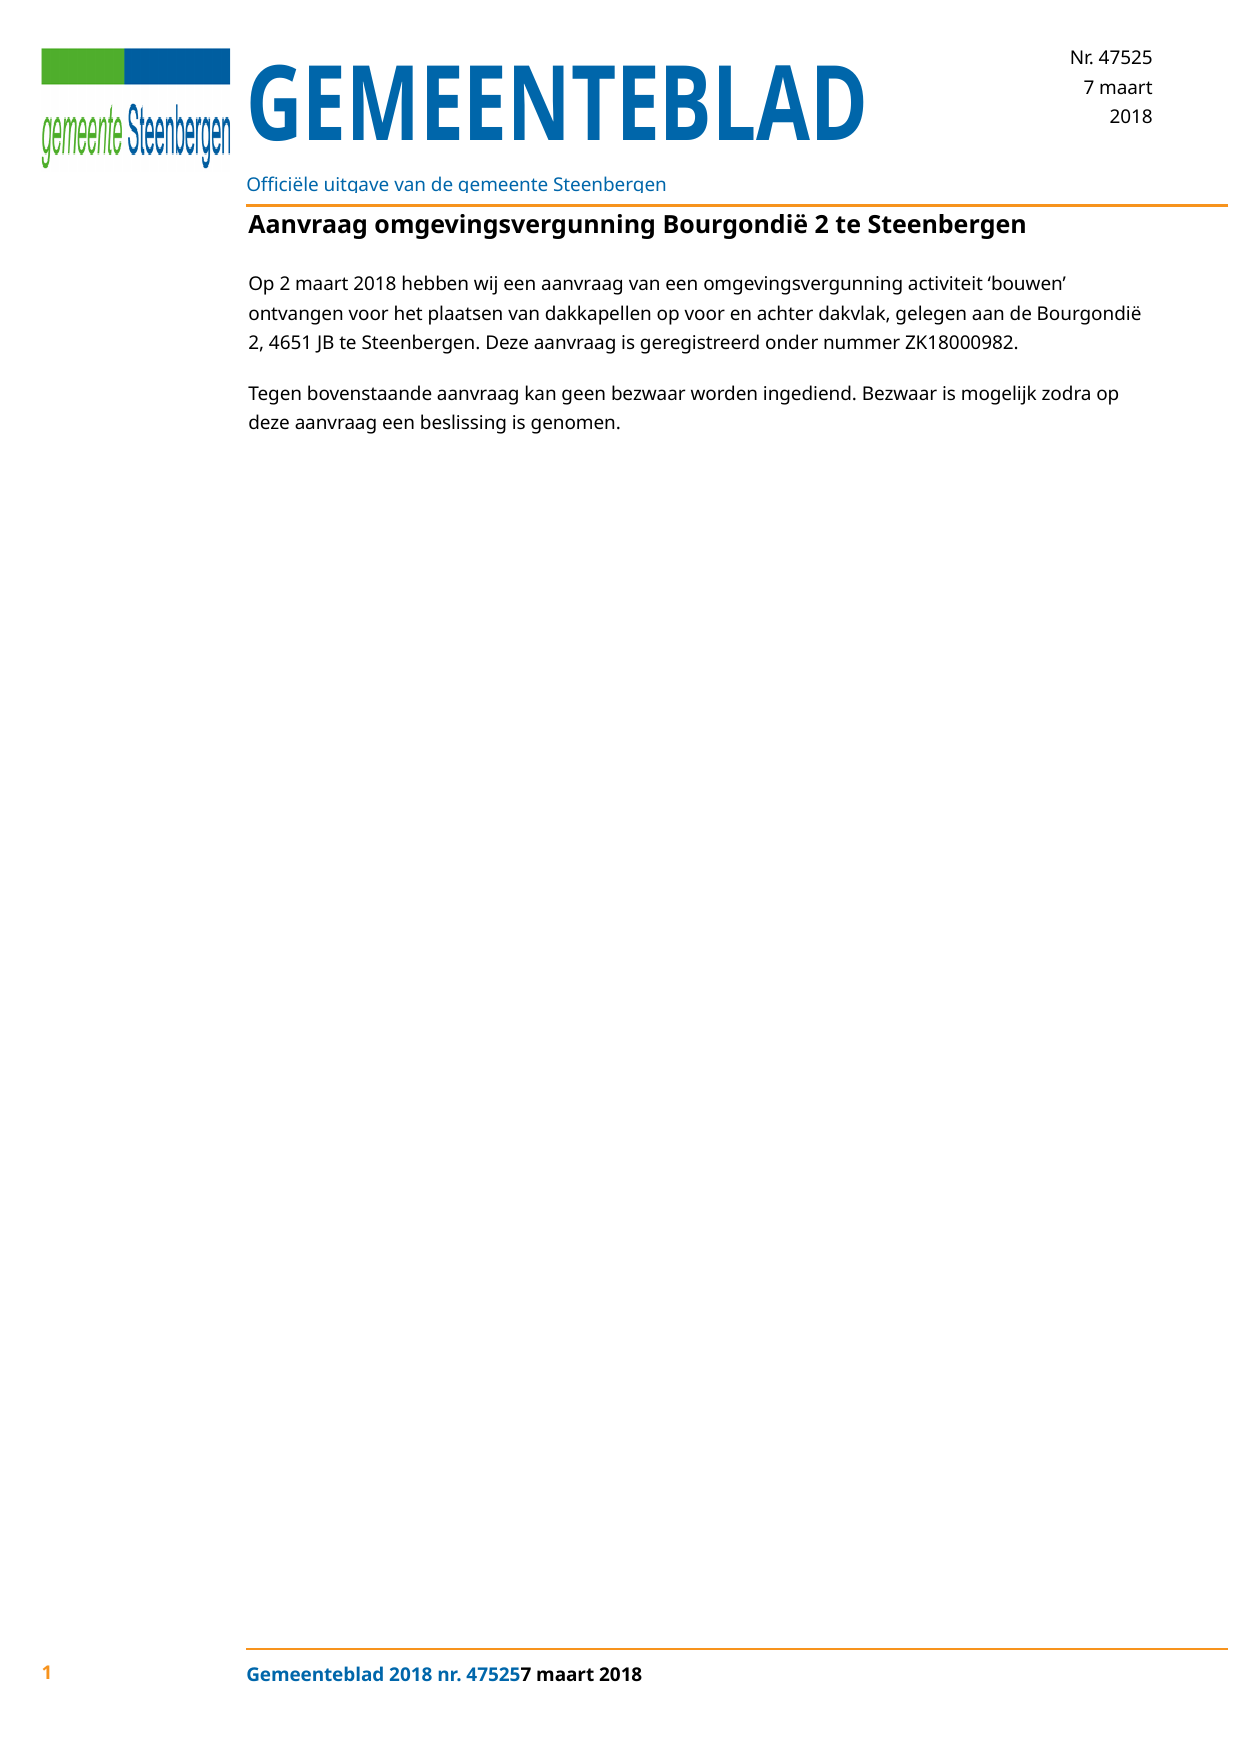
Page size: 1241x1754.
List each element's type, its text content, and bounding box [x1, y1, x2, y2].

picture [41, 47, 231, 172]
text Tegen bovenstaande aanvraag kan geen bezwaar worden ingediend. Bezwaar is mogelijk zodra op deze aanvraag een beslissing is genomen. [248, 380, 1152, 435]
text Op 2 maart 2018 hebben wij een aanvraag van een omgevingsvergunning activiteit ‘bouwen’ ontvangen voor het plaatsen van dakkapellen op voor en achter dakvlak, gelegen aan de Bourgondië 2, 4651 JB te Steenbergen. Deze aanvraag is geregistreerd onder nummer ZK18000982. [248, 270, 1152, 355]
text Aanvraag omgevingsvergunning Bourgondië 2 te Steenbergen [248, 207, 1152, 241]
